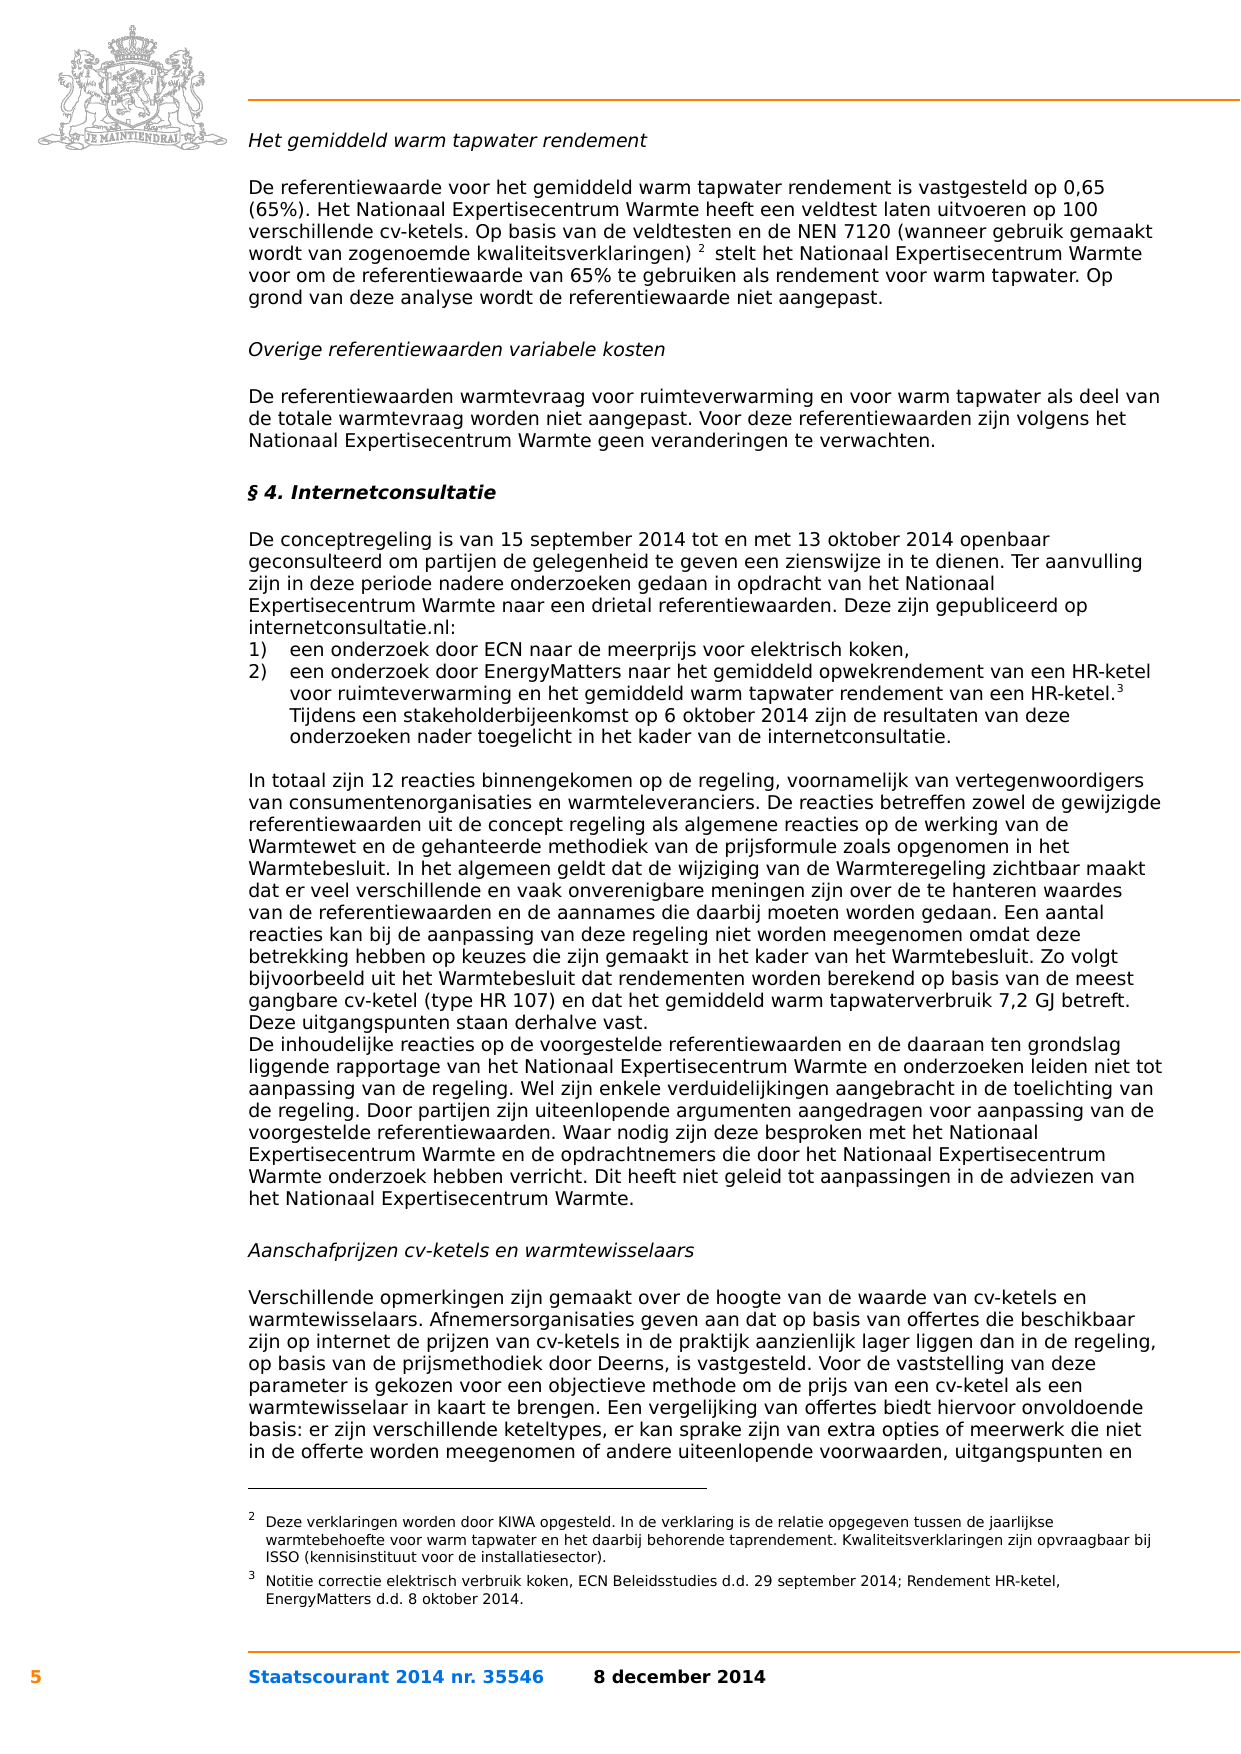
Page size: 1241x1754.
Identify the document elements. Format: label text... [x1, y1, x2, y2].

text Verschillende opmerkingen zijn gemaakt over de hoogte van de waarde van cv-ketels en warmtewisselaars. Afnemersorganisaties geven aan dat op basis van offertes die beschikbaar zijn op internet de prijzen van cv-ketels in de praktijk aanzienlijk lager liggen dan in de regeling, op basis van de prijsmethodiek door Deerns, is vastgesteld. Voor de vaststelling van deze parameter is gekozen voor een objectieve methode om de prijs van een cv-ketel als een warmtewisselaar in kaart te brengen. Een vergelijking van offertes biedt hiervoor onvoldoende basis: er zijn verschillende keteltypes, er kan sprake zijn van extra opties of meerwerk die niet in de offerte worden meegenomen of andere uiteenlopende voorwaarden, uitgangspunten en [248, 1287, 1163, 1463]
picture [38, 25, 227, 150]
subtitle § 4. Internetconsultatie [248, 482, 1163, 504]
text In totaal zijn 12 reacties binnengekomen op de regeling, voornamelijk van vertegenwoordigers van consumentenorganisaties en warmteleveranciers. De reacties betreffen zowel de gewijzigde referentiewaarden uit de concept regeling als algemene reacties op de werking van de Warmtewet en de gehanteerde methodiek van de prijsformule zoals opgenomen in het Warmtebesluit. In het algemeen geldt dat de wijziging van de Warmteregeling zichtbaar maakt dat er veel verschillende en vaak onverenigbare meningen zijn over de te hanteren waardes van de referentiewaarden en de aannames die daarbij moeten worden gedaan. Een aantal reacties kan bij de aanpassing van deze regeling niet worden meegenomen omdat deze betrekking hebben op keuzes die zijn gemaakt in het kader van het Warmtebesluit. Zo volgt bijvoorbeeld uit het Warmtebesluit dat rendementen worden berekend op basis van de meest gangbare cv-ketel (type HR 107) en dat het gemiddeld warm tapwaterverbruik 7,2 GJ betreft. Deze uitgangspunten staan derhalve vast. [248, 770, 1163, 1034]
subtitle Aanschafprijzen cv-ketels en warmtewisselaars [248, 1240, 1163, 1262]
text De conceptregeling is van 15 september 2014 tot en met 13 oktober 2014 openbaar geconsulteerd om partijen de gelegenheid te geven een zienswijze in te dienen. Ter aanvulling zijn in deze periode nadere onderzoeken gedaan in opdracht van het Nationaal Expertisecentrum Warmte naar een drietal referentiewaarden. Deze zijn gepubliceerd op internetconsultatie.nl: [248, 529, 1163, 638]
text Notitie correctie elektrisch verbruik koken, ECN Beleidsstudies d.d. 29 september 2014; Rendement HR-ketel, EnergyMatters d.d. 8 oktober 2014. [248, 1569, 1163, 1608]
subtitle Overige referentiewaarden variabele kosten [248, 339, 1163, 361]
text De inhoudelijke reacties op de voorgestelde referentiewaarden en de daaraan ten grondslag liggende rapportage van het Nationaal Expertisecentrum Warmte en onderzoeken leiden niet tot aanpassing van de regeling. Wel zijn enkele verduidelijkingen aangebracht in de toelichting van de regeling. Door partijen zijn uiteenlopende argumenten aangedragen voor aanpassing van de voorgestelde referentiewaarden. Waar nodig zijn deze besproken met het Nationaal Expertisecentrum Warmte en de opdrachtnemers die door het Nationaal Expertisecentrum Warmte onderzoek hebben verricht. Dit heeft niet geleid tot aanpassingen in de adviezen van het Nationaal Expertisecentrum Warmte. [248, 1034, 1163, 1210]
text De referentiewaarde voor het gemiddeld warm tapwater rendement is vastgesteld op 0,65 (65%). Het Nationaal Expertisecentrum Warmte heeft een veldtest laten uitvoeren op 100 verschillende cv-ketels. Op basis van de veldtesten en de NEN 7120 (wanneer gebruik gemaakt wordt van zogenoemde kwaliteitsverklaringen) stelt het Nationaal Expertisecentrum Warmte voor om de referentiewaarde van 65% te gebruiken als rendement voor warm tapwater. Op grond van deze analyse wordt de referentiewaarde niet aangepast. [248, 177, 1163, 309]
text Deze verklaringen worden door KIWA opgesteld. In de verklaring is de relatie opgegeven tussen de jaarlijkse warmtebehoefte voor warm tapwater en het daarbij behorende taprendement. Kwaliteitsverklaringen zijn opvraagbaar bij ISSO (kennisinstituut voor de installatiesector). [248, 1510, 1163, 1566]
text 1) een onderzoek door ECN naar de meerprijs voor elektrisch koken, [248, 638, 1163, 661]
subtitle Het gemiddeld warm tapwater rendement [248, 130, 1163, 152]
text De referentiewaarden warmtevraag voor ruimteverwarming en voor warm tapwater als deel van de totale warmtevraag worden niet aangepast. Voor deze referentiewaarden zijn volgens het Nationaal Expertisecentrum Warmte geen veranderingen te verwachten. [248, 386, 1163, 452]
text 2) een onderzoek door EnergyMatters naar het gemiddeld opwekrendement van een HR-ketel voor ruimteverwarming en het gemiddeld warm tapwater rendement van een HR-ketel. Tijdens een stakeholderbijeenkomst op 6 oktober 2014 zijn de resultaten van deze onderzoeken nader toegelicht in het kader van de internetconsultatie. [248, 661, 1163, 748]
